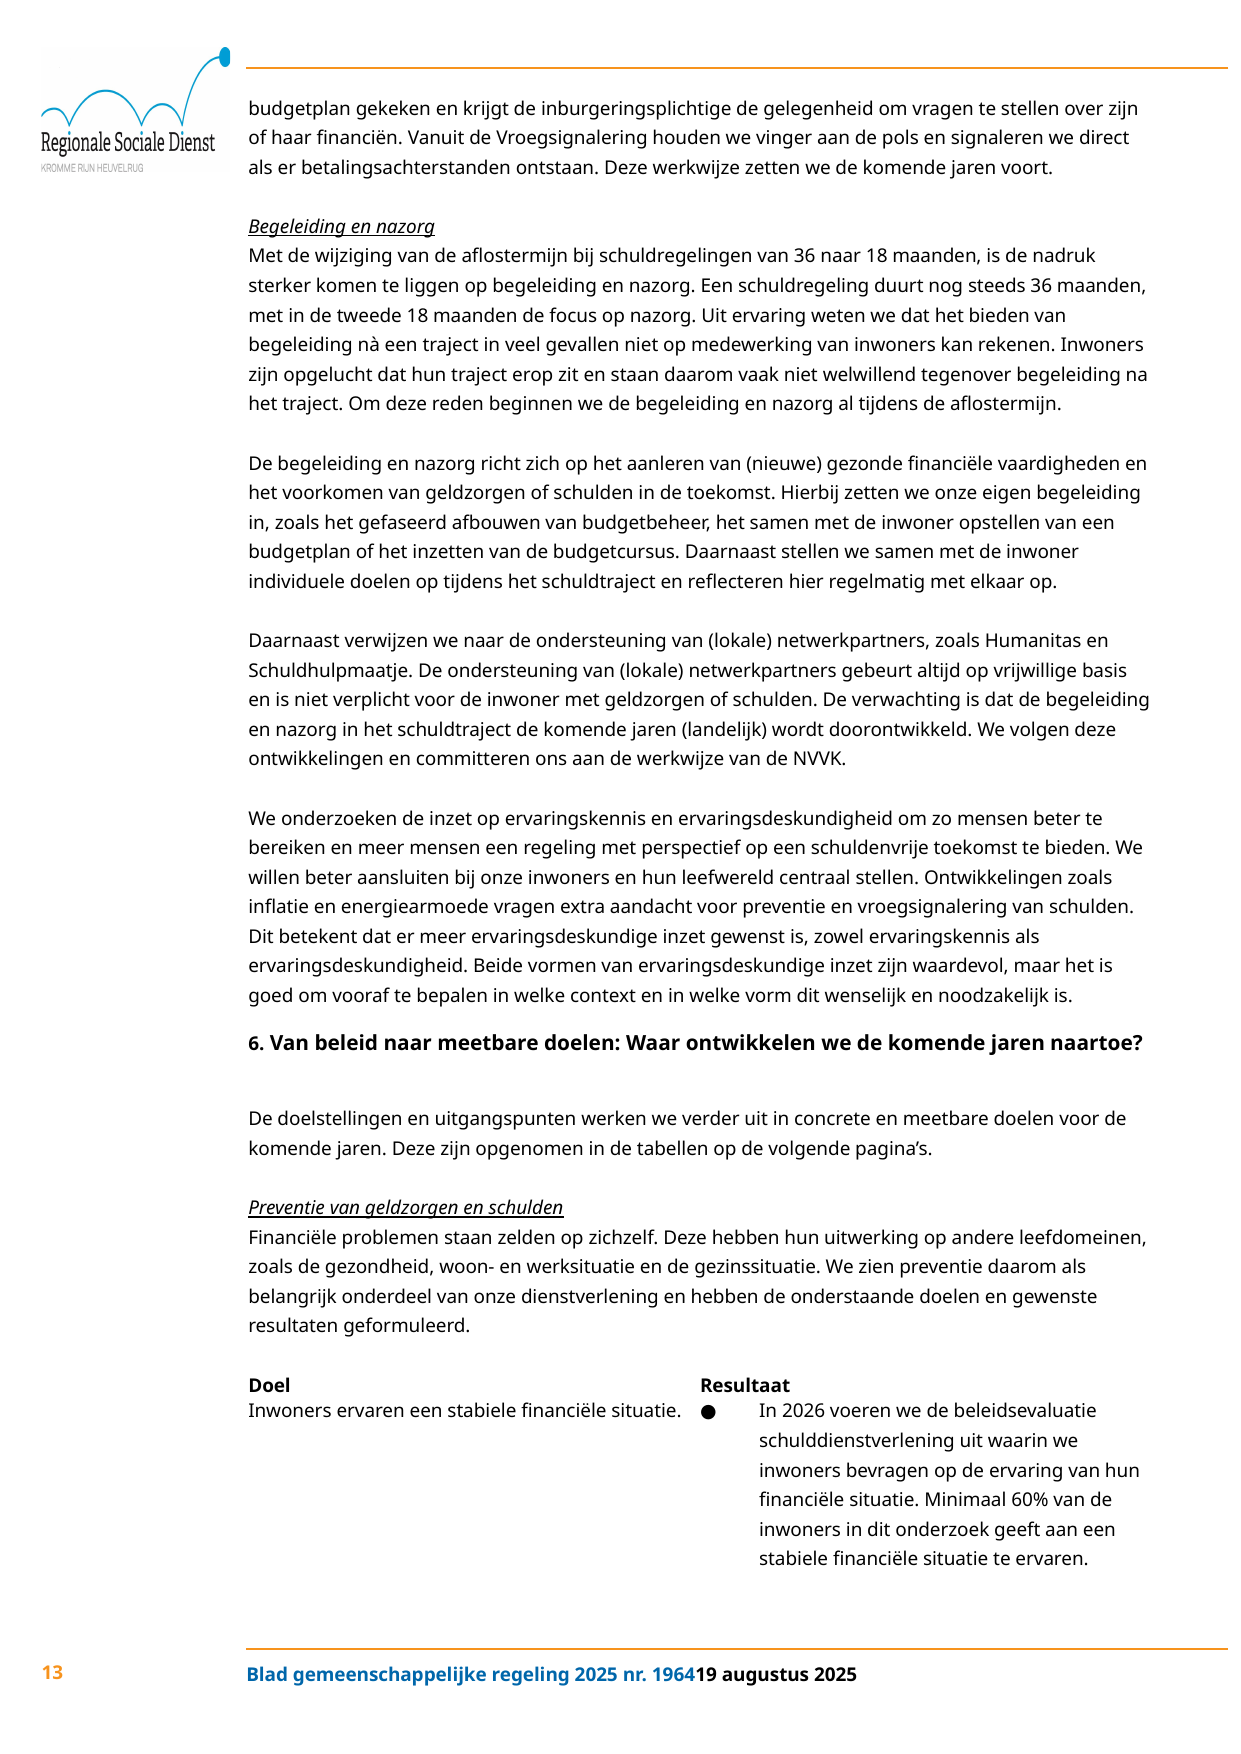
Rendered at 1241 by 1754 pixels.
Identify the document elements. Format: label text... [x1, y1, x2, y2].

text Daarnaast verwijzen we naar de ondersteuning van (lokale) netwerkpartners, zoals Humanitas en Schuldhulpmaatje. De ondersteuning van (lokale) netwerkpartners gebeurt altijd op vrijwillige basis en is niet verplicht voor de inwoner met geldzorgen of schulden. De verwachting is dat de begeleiding en nazorg in het schuldtraject de komende jaren (landelijk) wordt doorontwikkeld. We volgen deze ontwikkelingen en committeren ons aan de werkwijze van de NVVK. [248, 627, 1152, 771]
table_header Resultaat [700, 1372, 1152, 1398]
table_cell In 2026 voeren we de beleidsevaluatie schulddienstverlening uit waarin we inwoners bevragen op de ervaring van hun financiële situatie. Minimaal 60% van de inwoners in dit onderzoek geeft aan een stabiele financiële situatie te ervaren. [700, 1398, 1152, 1571]
text budgetplan gekeken en krijgt de inburgeringsplichtige de gelegenheid om vragen te stellen over zijn of haar financiën. Vanuit de Vroegsignalering houden we vinger aan de pols en signaleren we direct als er betalingsachterstanden ontstaan. Deze werkwijze zetten we de komende jaren voort. [248, 95, 1152, 180]
table_header Doel [248, 1372, 700, 1398]
text De begeleiding en nazorg richt zich op het aanleren van (nieuwe) gezonde financiële vaardigheden en het voorkomen van geldzorgen of schulden in de toekomst. Hierbij zetten we onze eigen begeleiding in, zoals het gefaseerd afbouwen van budgetbeheer, het samen met de inwoner opstellen van een budgetplan of het inzetten van de budgetcursus. Daarnaast stellen we samen met de inwoner individuele doelen op tijdens het schuldtraject en reflecteren hier regelmatig met elkaar op. [248, 450, 1152, 594]
text Preventie van geldzorgen en schulden [248, 1194, 1152, 1220]
text 6. Van beleid naar meetbare doelen: Waar ontwikkelen we de komende jaren naartoe? [248, 1028, 1152, 1056]
text De doelstellingen en uitgangspunten werken we verder uit in concrete en meetbare doelen voor de komende jaren. Deze zijn opgenomen in de tabellen op de volgende pagina’s. [248, 1106, 1152, 1161]
text Met de wijziging van de aflostermijn bij schuldregelingen van 36 naar 18 maanden, is de nadruk sterker komen te liggen op begeleiding en nazorg. Een schuldregeling duurt nog steeds 36 maanden, met in de tweede 18 maanden de focus op nazorg. Uit ervaring weten we dat het bieden van begeleiding nà een traject in veel gevallen niet op medewerking van inwoners kan rekenen. Inwoners zijn opgelucht dat hun traject erop zit en staan daarom vaak niet welwillend tegenover begeleiding na het traject. Om deze reden beginnen we de begeleiding en nazorg al tijdens de aflostermijn. [248, 243, 1152, 416]
picture [41, 47, 231, 172]
text We onderzoeken de inzet op ervaringskennis en ervaringsdeskundigheid om zo mensen beter te bereiken en meer mensen een regeling met perspectief op een schuldenvrije toekomst te bieden. We willen beter aansluiten bij onze inwoners en hun leefwereld centraal stellen. Ontwikkelingen zoals inflatie en energiearmoede vragen extra aandacht voor preventie en vroegsignalering van schulden. Dit betekent dat er meer ervaringsdeskundige inzet gewenst is, zowel ervaringskennis als ervaringsdeskundigheid. Beide vormen van ervaringsdeskundige inzet zijn waardevol, maar het is goed om vooraf te bepalen in welke context en in welke vorm dit wenselijk en noodzakelijk is. [248, 805, 1152, 1008]
table_cell Inwoners ervaren een stabiele financiële situatie. [248, 1398, 700, 1571]
text Financiële problemen staan zelden op zichzelf. Deze hebben hun uitwerking op andere leefdomeinen, zoals de gezondheid, woon- en werksituatie en de gezinssituatie. We zien preventie daarom als belangrijk onderdeel van onze dienstverlening en hebben de onderstaande doelen en gewenste resultaten geformuleerd. [248, 1224, 1152, 1338]
text Begeleiding en nazorg [248, 213, 1152, 239]
